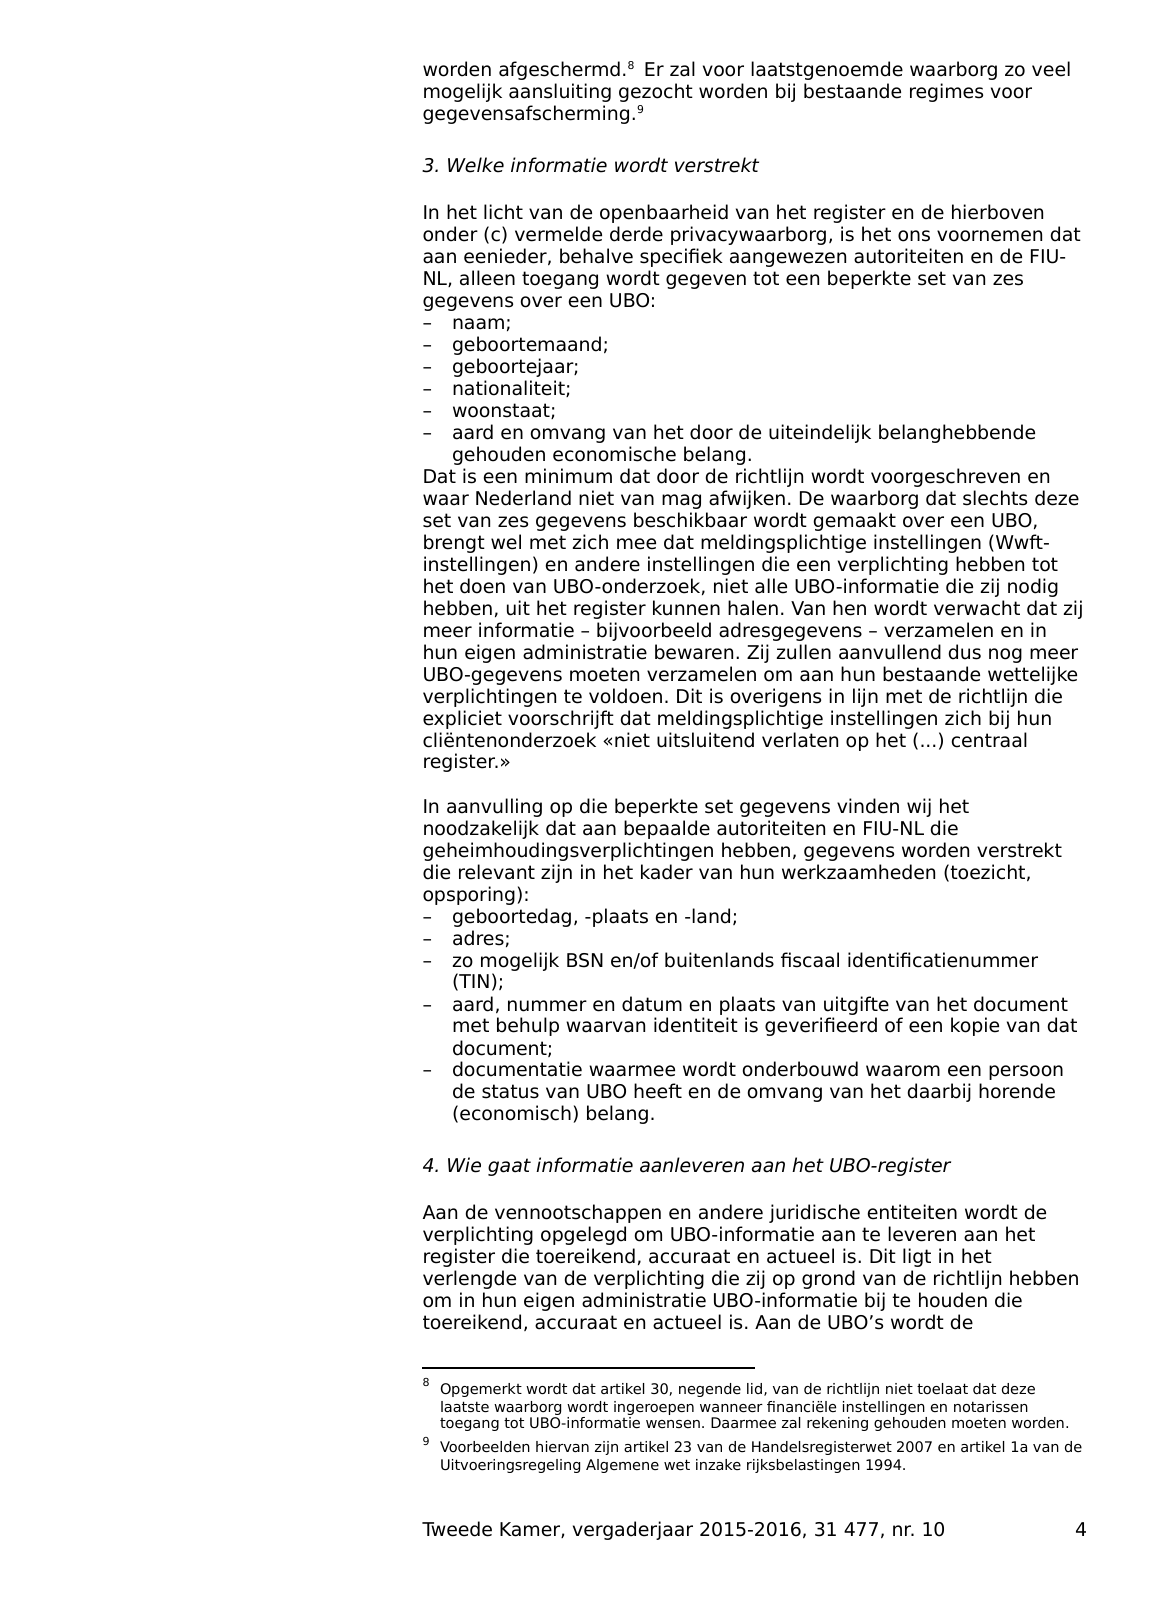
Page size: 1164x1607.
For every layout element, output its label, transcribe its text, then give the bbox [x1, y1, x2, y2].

text In het licht van de openbaarheid van het register en de hierboven onder (c) vermelde derde privacywaarborg, is het ons voornemen dat aan eenieder, behalve specifiek aangewezen autoriteiten en de FIU-NL, alleen toegang wordt gegeven tot een beperkte set van zes gegevens over een UBO: [422, 202, 1087, 312]
text – nationaliteit; [422, 378, 1087, 400]
text Voorbeelden hiervan zijn artikel 23 van de Handelsregisterwet 2007 en artikel 1a van de Uitvoeringsregeling Algemene wet inzake rijksbelastingen 1994. [422, 1435, 1087, 1474]
text – geboortedag, -plaats en -land; [422, 906, 1087, 927]
text Aan de vennootschappen en andere juridische entiteiten wordt de verplichting opgelegd om UBO-informatie aan te leveren aan het register die toereikend, accuraat en actueel is. Dit ligt in het verlengde van de verplichting die zij op grond van de richtlijn hebben om in hun eigen administratie UBO-informatie bij te houden die toereikend, accuraat en actueel is. Aan de UBO’s wordt de [422, 1202, 1087, 1334]
text Opgemerkt wordt dat artikel 30, negende lid, van de richtlijn niet toelaat dat deze laatste waarborg wordt ingeroepen wanneer financiële instellingen en notarissen toegang tot UBO-informatie wensen. Daarmee zal rekening gehouden moeten worden. [422, 1377, 1087, 1432]
text – naam; [422, 312, 1087, 334]
text – geboortejaar; [422, 356, 1087, 378]
text – documentatie waarmee wordt onderbouwd waarom een persoon de status van UBO heeft en de omvang van het daarbij horende (economisch) belang. [422, 1059, 1087, 1125]
text – zo mogelijk BSN en/of buitenlands fiscaal identificatienummer (TIN); [422, 949, 1087, 993]
text – adres; [422, 927, 1087, 949]
text In aanvulling op die beperkte set gegevens vinden wij het noodzakelijk dat aan bepaalde autoriteiten en FIU-NL die geheimhoudingsverplichtingen hebben, gegevens worden verstrekt die relevant zijn in het kader van hun werkzaamheden (toezicht, opsporing): [422, 796, 1087, 906]
text – aard, nummer en datum en plaats van uitgifte van het document met behulp waarvan identiteit is geverifieerd of een kopie van dat document; [422, 993, 1087, 1059]
subtitle 4. Wie gaat informatie aanleveren aan het UBO-register [422, 1155, 1087, 1177]
subtitle 3. Welke informatie wordt verstrekt [422, 155, 1087, 177]
text – woonstaat; [422, 400, 1087, 422]
text worden afgeschermd. Er zal voor laatstgenoemde waarborg zo veel mogelijk aansluiting gezocht worden bij bestaande regimes voor gegevensafscherming. [422, 59, 1087, 125]
text Dat is een minimum dat door de richtlijn wordt voorgeschreven en waar Nederland niet van mag afwijken. De waarborg dat slechts deze set van zes gegevens beschikbaar wordt gemaakt over een UBO, brengt wel met zich mee dat meldingsplichtige instellingen (Wwft-instellingen) en andere instellingen die een verplichting hebben tot het doen van UBO-onderzoek, niet alle UBO-informatie die zij nodig hebben, uit het register kunnen halen. Van hen wordt verwacht dat zij meer informatie – bijvoorbeeld adresgegevens – verzamelen en in hun eigen administratie bewaren. Zij zullen aanvullend dus nog meer UBO-gegevens moeten verzamelen om aan hun bestaande wettelijke verplichtingen te voldoen. Dit is overigens in lijn met de richtlijn die expliciet voorschrijft dat meldingsplichtige instellingen zich bij hun cliëntenonderzoek «niet uitsluitend verlaten op het (...) centraal register.» [422, 466, 1087, 773]
text – geboortemaand; [422, 334, 1087, 356]
text – aard en omvang van het door de uiteindelijk belanghebbende gehouden economische belang. [422, 422, 1087, 466]
